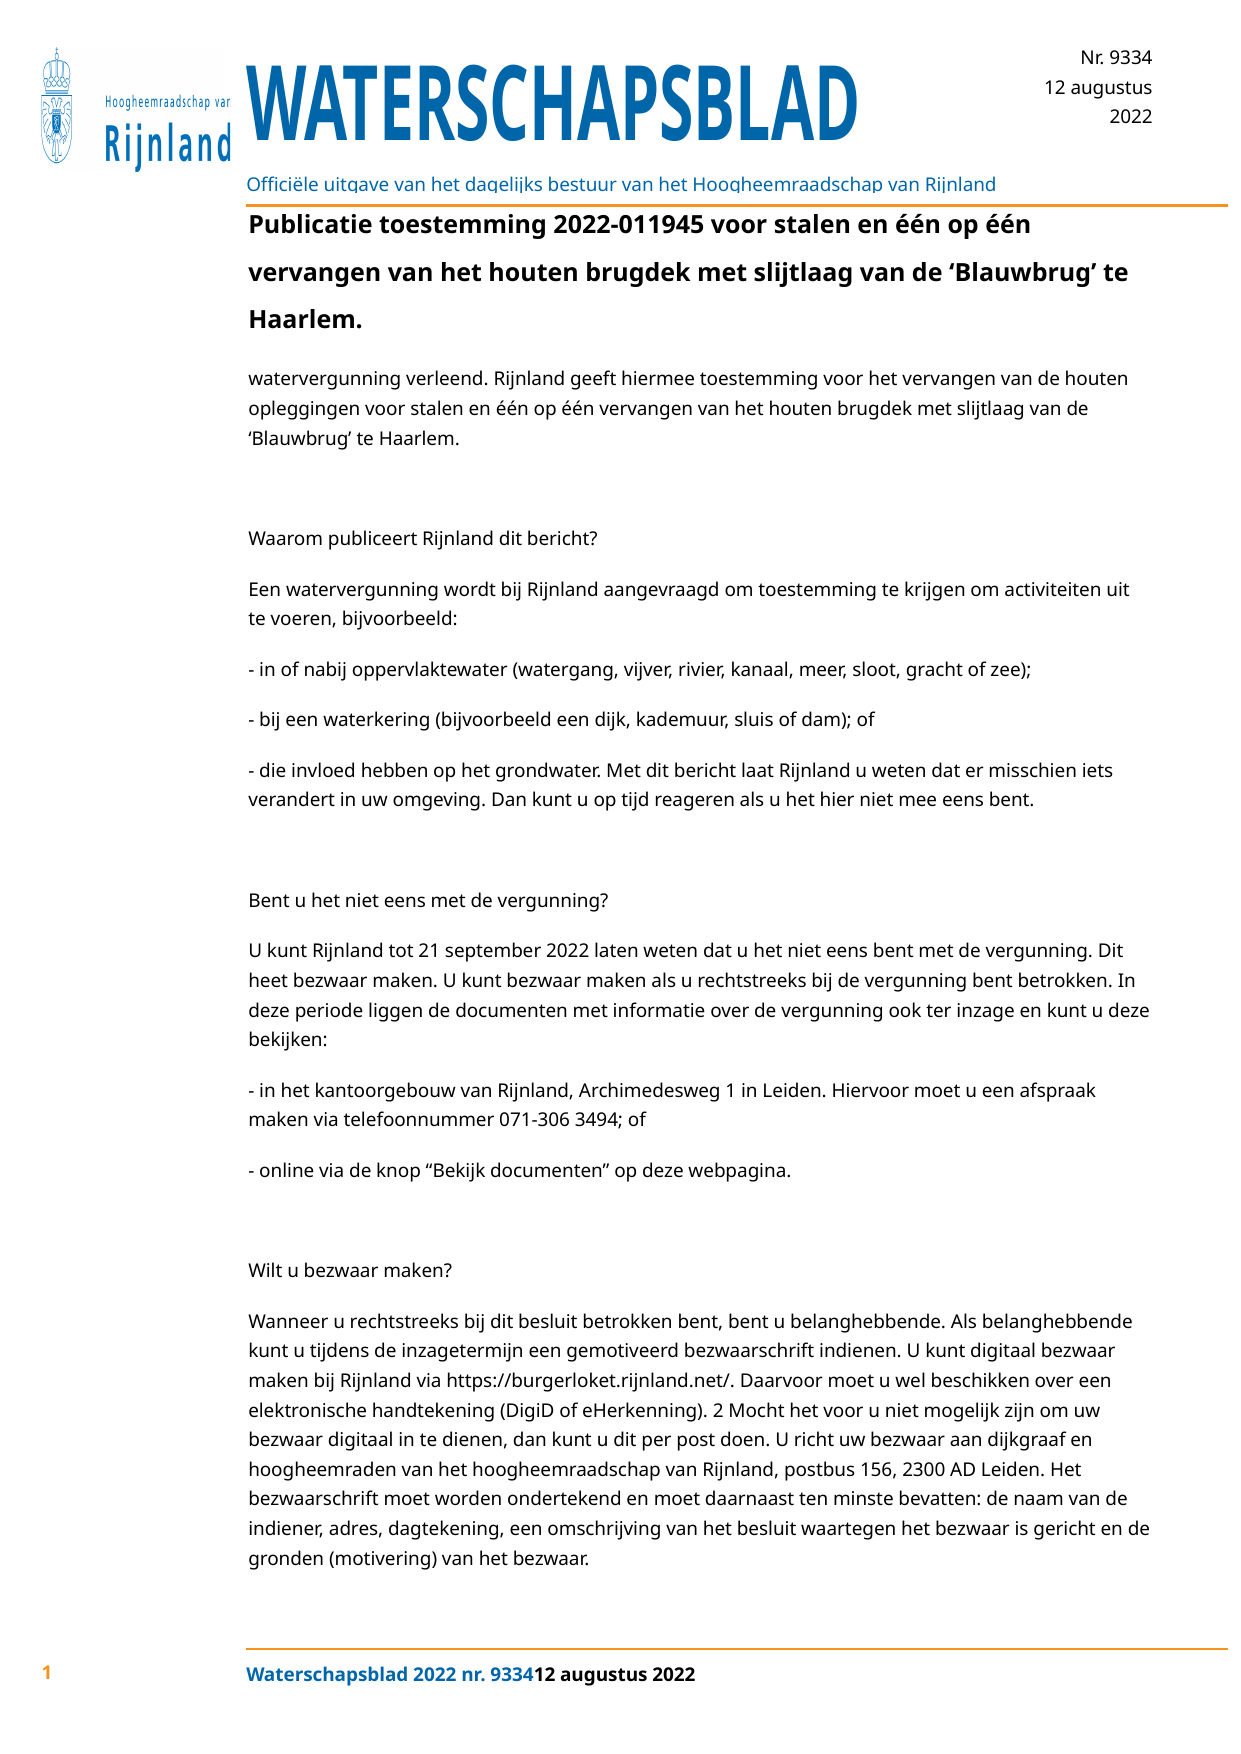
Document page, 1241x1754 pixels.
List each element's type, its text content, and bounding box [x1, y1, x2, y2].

text watervergunning verleend. Rijnland geeft hiermee toestemming voor het vervangen van de houten opleggingen voor stalen en één op één vervangen van het houten brugdek met slijtlaag van de ‘Blauwbrug’ te Haarlem. [248, 366, 1152, 450]
text Waarom publiceert Rijnland dit bericht? [248, 526, 1152, 551]
picture [41, 47, 231, 172]
text U kunt Rijnland tot 21 september 2022 laten weten dat u het niet eens bent met de vergunning. Dit heet bezwaar maken. U kunt bezwaar maken als u rechtstreeks bij de vergunning bent betrokken. In deze periode liggen de documenten met informatie over de vergunning ook ter inzage en kunt u deze bekijken: [248, 938, 1152, 1052]
text Publicatie toestemming 2022-011945 voor stalen en één op één vervangen van het houten brugdek met slijtlaag van de ‘Blauwbrug’ te Haarlem. [248, 207, 1152, 336]
text - in het kantoorgebouw van Rijnland, Archimedesweg 1 in Leiden. Hiervoor moet u een afspraak maken via telefoonnummer 071-306 3494; of [248, 1077, 1152, 1132]
text Bent u het niet eens met de vergunning? [248, 887, 1152, 913]
text - online via de knop “Bekijk documenten” op deze webpagina. [248, 1157, 1152, 1182]
text Wilt u bezwaar maken? [248, 1258, 1152, 1283]
text - bij een waterkering (bijvoorbeeld een dijk, kademuur, sluis of dam); of [248, 706, 1152, 732]
text - die invloed hebben op het grondwater. Met dit bericht laat Rijnland u weten dat er misschien iets verandert in uw omgeving. Dan kunt u op tijd reageren als u het hier niet mee eens bent. [248, 757, 1152, 812]
text - in of nabij oppervlaktewater (watergang, vijver, rivier, kanaal, meer, sloot, gracht of zee); [248, 656, 1152, 682]
text Wanneer u rechtstreeks bij dit besluit betrokken bent, bent u belanghebbende. Als belanghebbende kunt u tijdens de inzagetermijn een gemotiveerd bezwaarschrift indienen. U kunt digitaal bezwaar maken bij Rijnland via https://burgerloket.rijnland.net/. Daarvoor moet u wel beschikken over een elektronische handtekening (DigiD of eHerkenning). 2 Mocht het voor u niet mogelijk zijn om uw bezwaar digitaal in te dienen, dan kunt u dit per post doen. U richt uw bezwaar aan dijkgraaf en hoogheemraden van het hoogheemraadschap van Rijnland, postbus 156, 2300 AD Leiden. Het bezwaarschrift moet worden ondertekend en moet daarnaast ten minste bevatten: de naam van de indiener, adres, dagtekening, een omschrijving van het besluit waartegen het bezwaar is gericht en de gronden (motivering) van het bezwaar. [248, 1308, 1152, 1570]
text Een watervergunning wordt bij Rijnland aangevraagd om toestemming te krijgen om activiteiten uit te voeren, bijvoorbeeld: [248, 576, 1152, 631]
